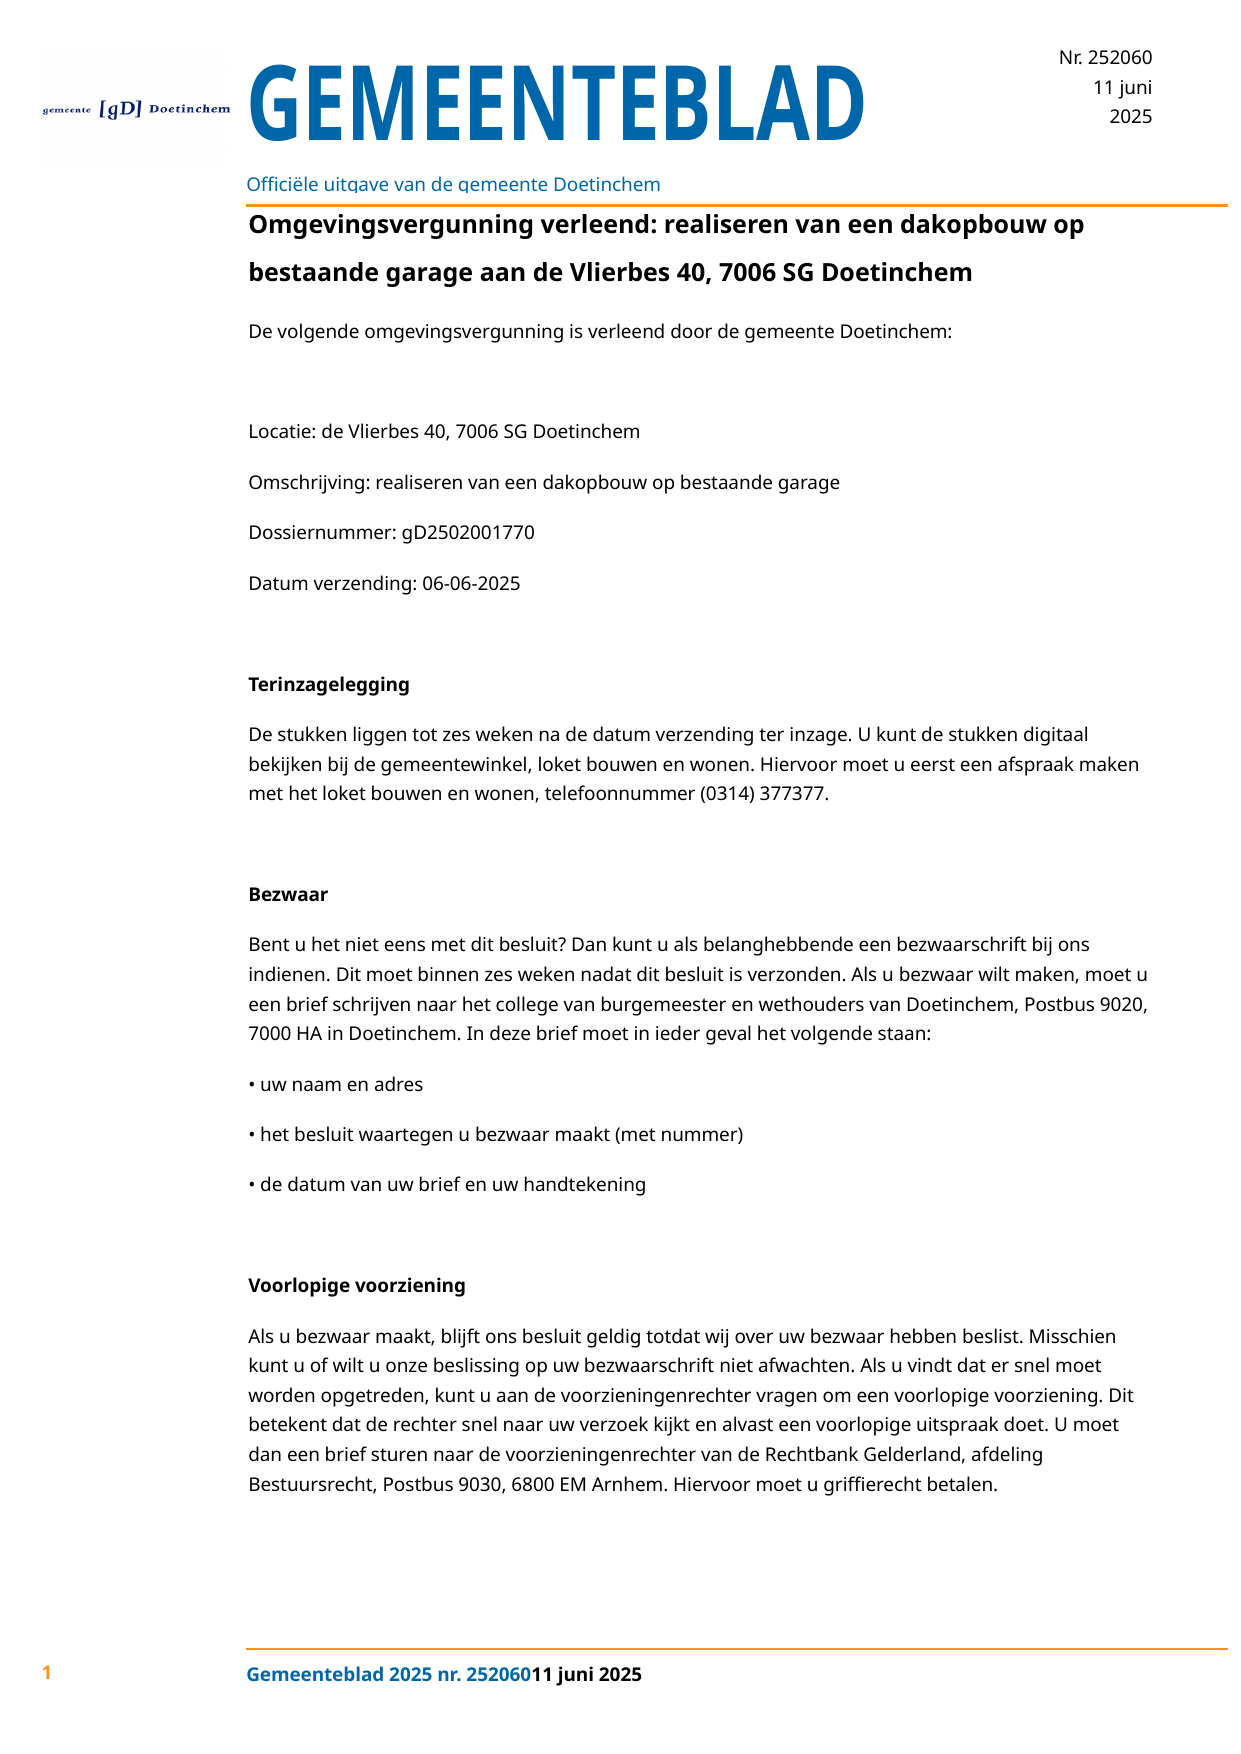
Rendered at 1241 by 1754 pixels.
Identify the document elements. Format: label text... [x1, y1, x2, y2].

text De volgende omgevingsvergunning is verleend door de gemeente Doetinchem: [248, 318, 1152, 344]
text Datum verzending: 06-06-2025 [248, 570, 1152, 596]
text Bezwaar [248, 881, 1152, 907]
text Terinzagelegging [248, 671, 1152, 697]
text Bent u het niet eens met dit besluit? Dan kunt u als belanghebbende een bezwaarschrift bij ons indienen. Dit moet binnen zes weken nadat dit besluit is verzonden. Als u bezwaar wilt maken, moet u een brief schrijven naar het college van burgemeester en wethouders van Doetinchem, Postbus 9020, 7000 HA in Doetinchem. In deze brief moet in ieder geval het volgende staan: [248, 932, 1152, 1046]
picture [41, 47, 231, 172]
text Omschrijving: realiseren van een dakopbouw op bestaande garage [248, 469, 1152, 495]
text • het besluit waartegen u bezwaar maakt (met nummer) [248, 1121, 1152, 1147]
text • de datum van uw brief en uw handtekening [248, 1172, 1152, 1197]
text De stukken liggen tot zes weken na de datum verzending ter inzage. U kunt de stukken digitaal bekijken bij de gemeentewinkel, loket bouwen en wonen. Hiervoor moet u eerst een afspraak maken met het loket bouwen en wonen, telefoonnummer (0314) 377377. [248, 721, 1152, 806]
text Dossiernummer: gD2502001770 [248, 519, 1152, 545]
text Locatie: de Vlierbes 40, 7006 SG Doetinchem [248, 419, 1152, 444]
text Voorlopige voorziening [248, 1272, 1152, 1298]
text Omgevingsvergunning verleend: realiseren van een dakopbouw op bestaande garage aan de Vlierbes 40, 7006 SG Doetinchem [248, 207, 1152, 288]
text • uw naam en adres [248, 1071, 1152, 1097]
text Als u bezwaar maakt, blijft ons besluit geldig totdat wij over uw bezwaar hebben beslist. Misschien kunt u of wilt u onze beslissing op uw bezwaarschrift niet afwachten. Als u vindt dat er snel moet worden opgetreden, kunt u aan de voorzieningenrechter vragen om een voorlopige voorziening. Dit betekent dat de rechter snel naar uw verzoek kijkt en alvast een voorlopige uitspraak doet. U moet dan een brief sturen naar de voorzieningenrechter van de Rechtbank Gelderland, afdeling Bestuursrecht, Postbus 9030, 6800 EM Arnhem. Hiervoor moet u griffierecht betalen. [248, 1323, 1152, 1497]
